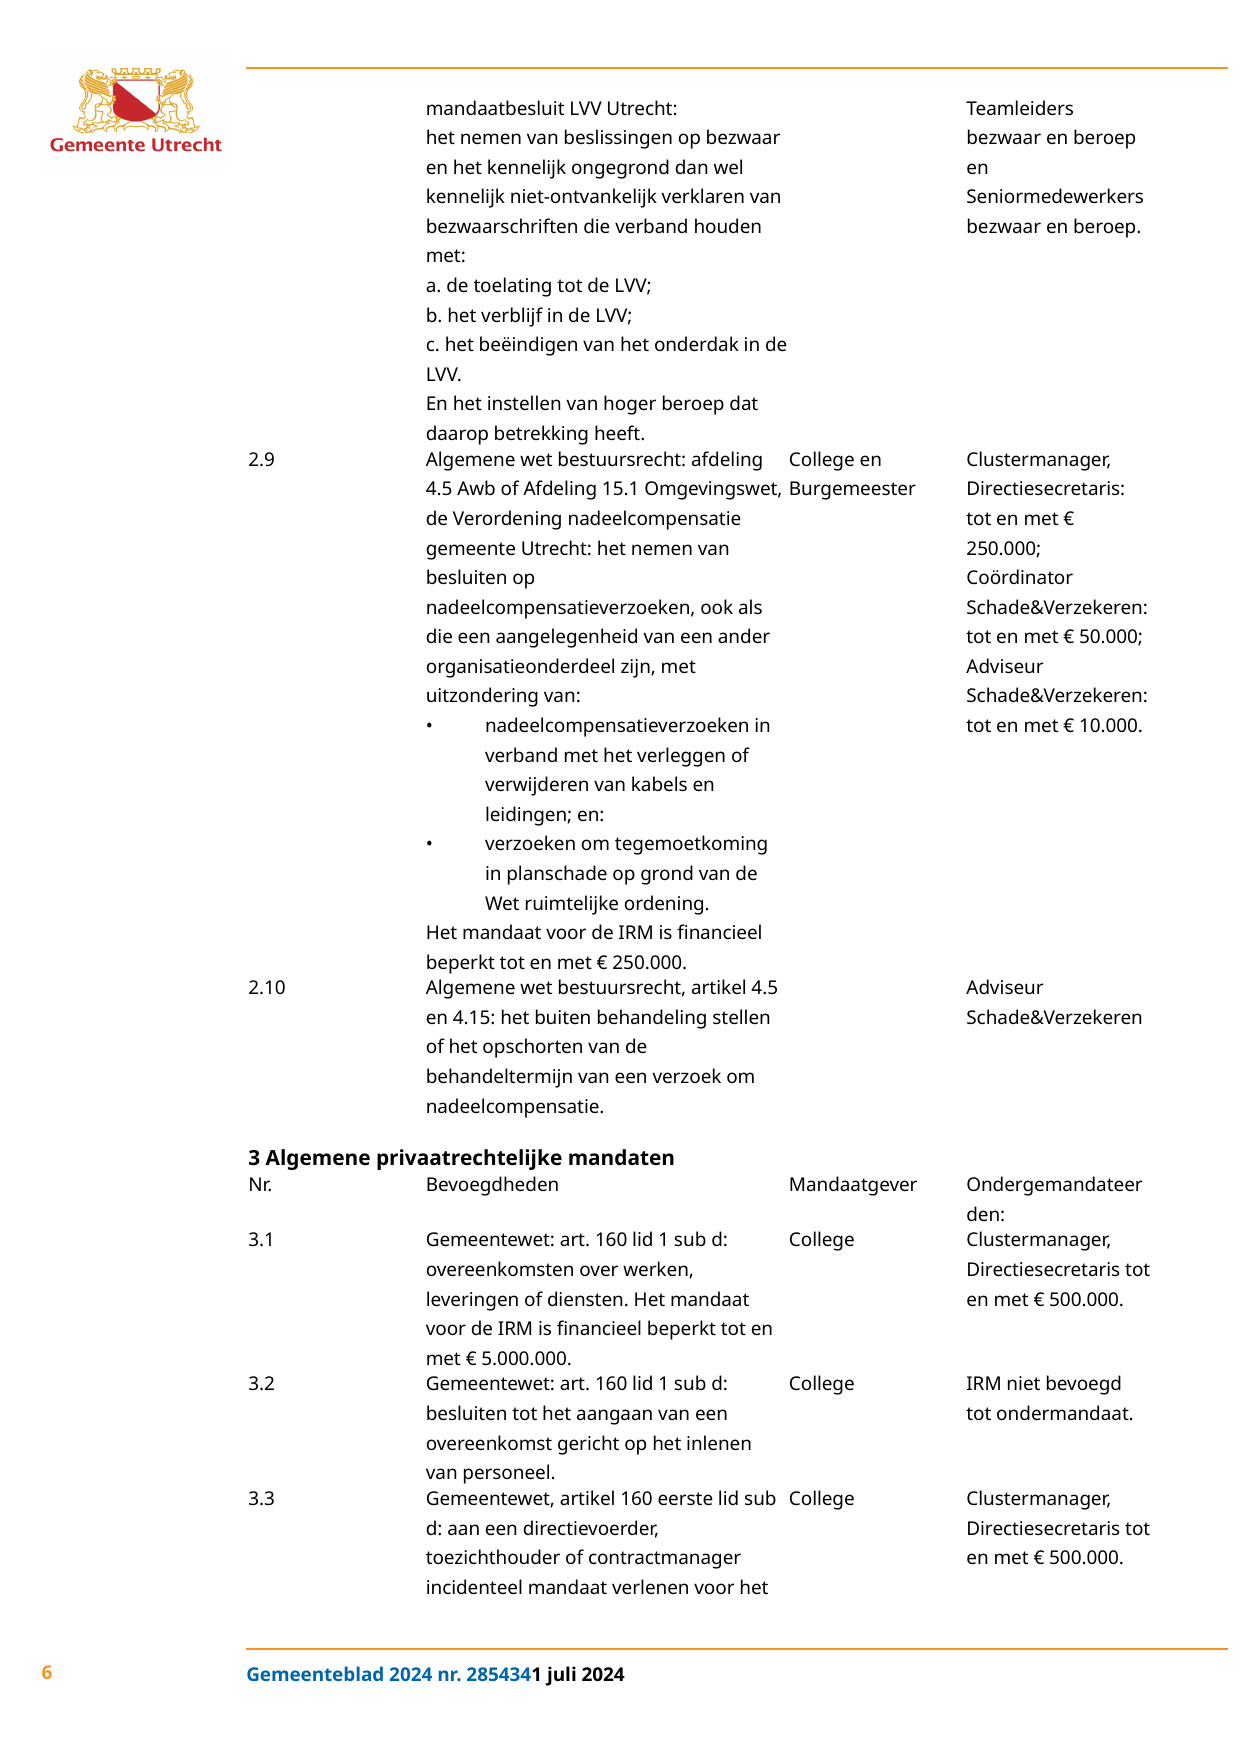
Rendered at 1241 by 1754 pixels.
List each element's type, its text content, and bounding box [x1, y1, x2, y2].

table_header Nr. [248, 1171, 426, 1227]
table_header Mandaatgever [789, 1171, 966, 1227]
table_cell College [789, 1485, 966, 1599]
table_header Bevoegdheden [426, 1171, 789, 1227]
table_header Ondergemandateerden: [966, 1171, 1152, 1227]
table_cell Clustermanager, Directiesecretaris tot en met € 500.000. [966, 1485, 1152, 1599]
table_cell Clustermanager, Directiesecretaris: tot en met € 250.000; Coördinator Schade&Verzekeren: tot en met € 50.000; Adviseur Schade&Verzekeren: tot en met € 10.000. [966, 446, 1152, 974]
table_cell Clustermanager, Directiesecretaris tot en met € 500.000. [966, 1227, 1152, 1371]
table_cell College [789, 1227, 966, 1371]
table_cell Gemeentewet, artikel 160 eerste lid sub d: aan een directievoerder, toezichthouder of contractmanager incidenteel mandaat verlenen voor het [426, 1485, 789, 1599]
text 3 Algemene privaatrechtelijke mandaten [248, 1143, 1152, 1171]
table_cell College en Burgemeester [789, 446, 966, 974]
table_cell Adviseur Schade&Verzekeren [966, 975, 1152, 1119]
table_cell 3.1 [248, 1227, 426, 1371]
table_cell [248, 95, 426, 446]
table_cell Gemeentewet: art. 160 lid 1 sub d: besluiten tot het aangaan van een overeenkomst gericht op het inlenen van personeel. [426, 1371, 789, 1485]
table_cell Algemene wet bestuursrecht, artikel 4.5 en 4.15: het buiten behandeling stellen of het opschorten van de behandeltermijn van een verzoek om nadeelcompensatie. [426, 975, 789, 1119]
table_cell mandaatbesluit LVV Utrecht: het nemen van beslissingen op bezwaar en het kennelijk ongegrond dan wel kennelijk niet-ontvankelijk verklaren van bezwaarschriften die verband houden met: a. de toelating tot de LVV; b. het verblijf in de LVV; c. het beëindigen van het onderdak in de LVV. En het instellen van hoger beroep dat daarop betrekking heeft. [426, 95, 789, 446]
table_cell [789, 975, 966, 1119]
table_cell 2.9 [248, 446, 426, 974]
table_cell Algemene wet bestuursrecht: afdeling 4.5 Awb of Afdeling 15.1 Omgevingswet, de Verordening nadeelcompensatie gemeente Utrecht: het nemen van besluiten op nadeelcompensatieverzoeken, ook als die een aangelegenheid van een ander organisatieonderdeel zijn, met uitzondering van: nadeelcompensatieverzoeken in verband met het verleggen of verwijderen van kabels en leidingen; en: verzoeken om tegemoetkoming in planschade op grond van de Wet ruimtelijke ordening. Het mandaat voor de IRM is financieel beperkt tot en met € 250.000. [426, 446, 789, 974]
table_cell [789, 95, 966, 446]
table_cell 3.2 [248, 1371, 426, 1485]
table_cell Teamleiders bezwaar en beroep en Seniormedewerkers bezwaar en beroep. [966, 95, 1152, 446]
table_cell Gemeentewet: art. 160 lid 1 sub d: overeenkomsten over werken, leveringen of diensten. Het mandaat voor de IRM is financieel beperkt tot en met € 5.000.000. [426, 1227, 789, 1371]
table_cell IRM niet bevoegd tot ondermandaat. [966, 1371, 1152, 1485]
picture [41, 47, 231, 172]
table_cell 2.10 [248, 975, 426, 1119]
table_cell College [789, 1371, 966, 1485]
table_cell 3.3 [248, 1485, 426, 1599]
